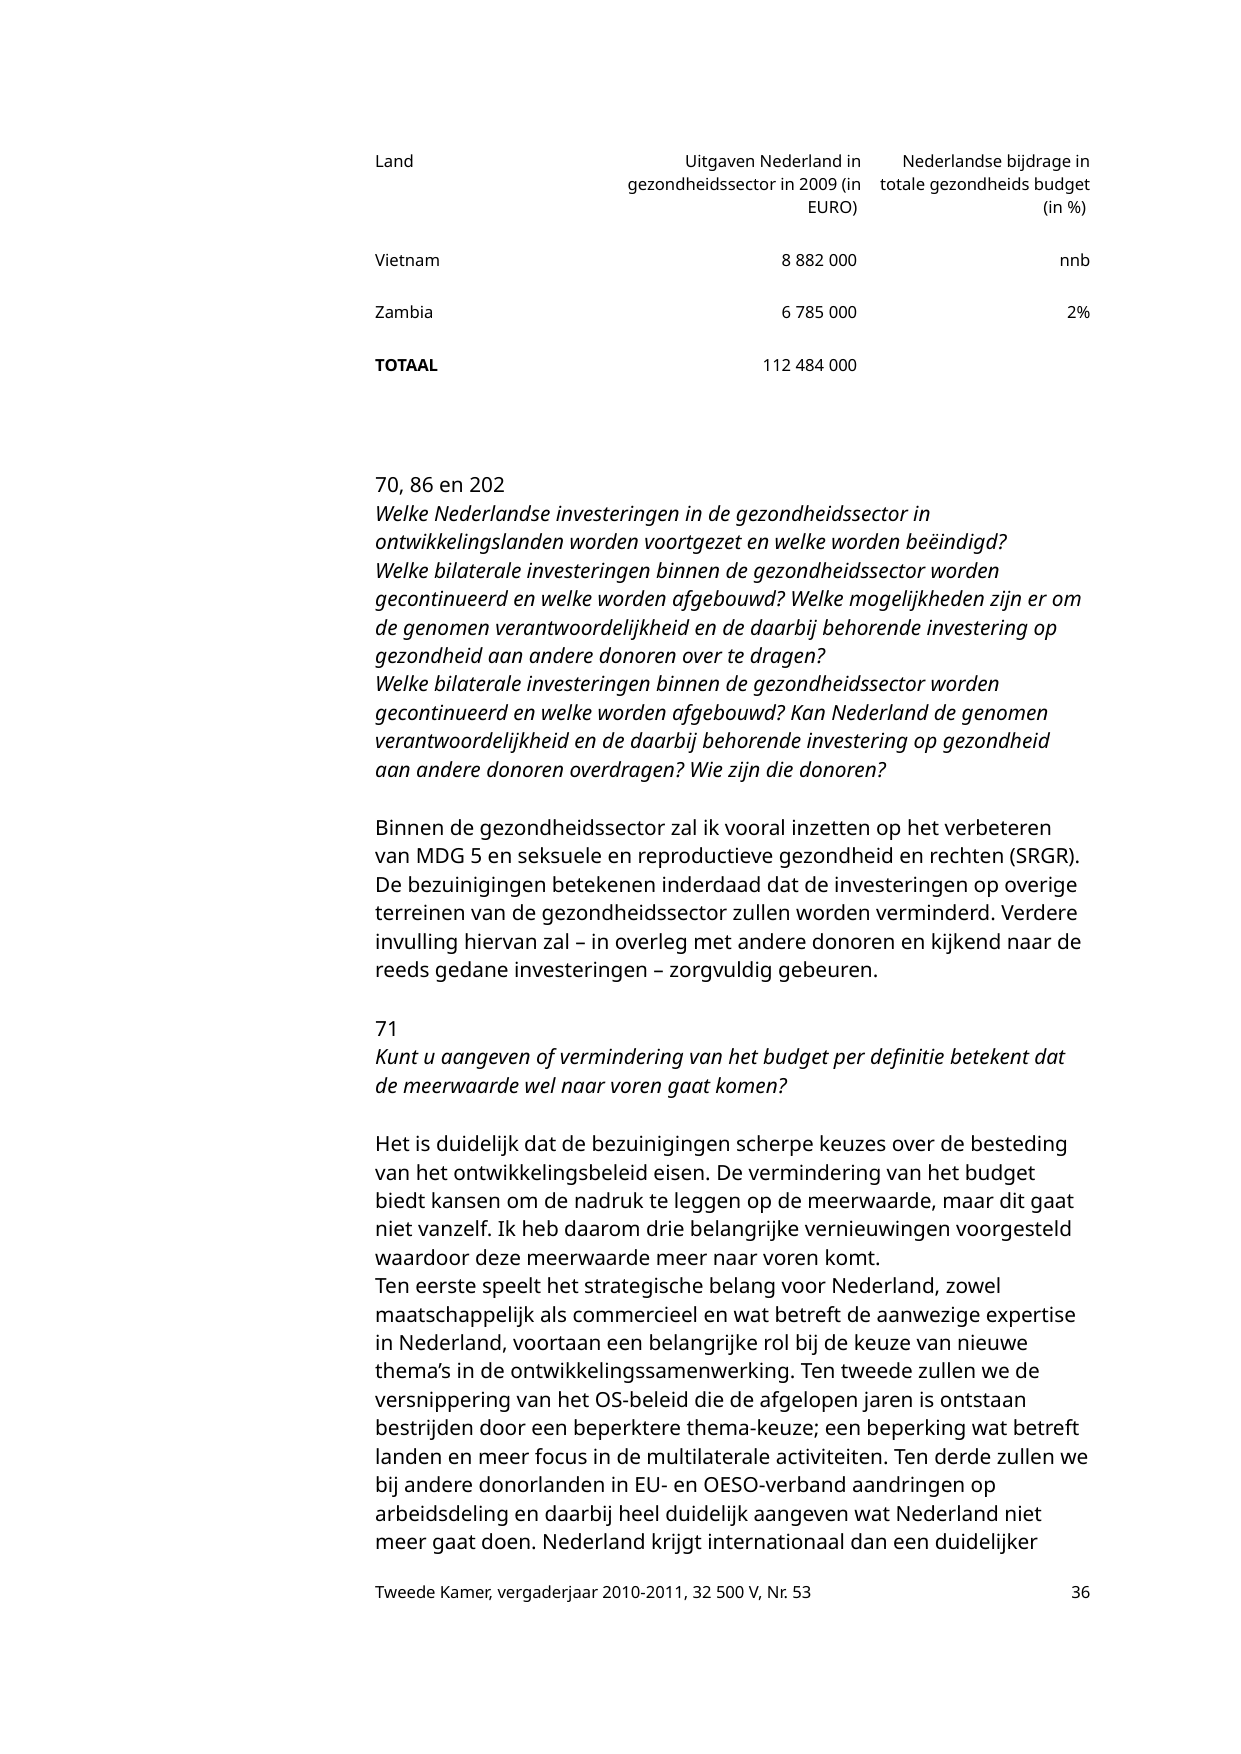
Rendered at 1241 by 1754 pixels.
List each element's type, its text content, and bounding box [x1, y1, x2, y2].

table_cell Vietnam [375, 248, 582, 301]
table_header Land [375, 150, 582, 248]
text Welke bilaterale investeringen binnen de gezondheidssector worden gecontinueerd en welke worden afgebouwd? Welke mogelijkheden zijn er om de genomen verantwoordelijkheid en de daarbij behorende investering op gezondheid aan andere donoren over te dragen? [375, 556, 1090, 669]
table_cell TOTAAL [375, 354, 582, 412]
table_cell 112 484 000 [582, 354, 861, 412]
table_cell 2% [861, 301, 1090, 353]
table_cell 6 785 000 [582, 301, 861, 353]
text 71 [375, 1014, 1090, 1042]
text Binnen de gezondheidssector zal ik vooral inzetten op het verbeteren van MDG 5 en seksuele en reproductieve gezondheid en rechten (SRGR). De bezuinigingen betekenen inderdaad dat de investeringen op overige terreinen van de gezondheidssector zullen worden verminderd. Verdere invulling hiervan zal – in overleg met andere donoren en kijkend naar de reeds gedane investeringen – zorgvuldig gebeuren. [375, 813, 1090, 984]
table_header Uitgaven Nederland in gezondheidssector in 2009 (in EURO) [582, 150, 861, 248]
text Kunt u aangeven of vermindering van het budget per definitie betekent dat de meerwaarde wel naar voren gaat komen? [375, 1042, 1090, 1099]
table_cell [861, 354, 1090, 412]
table_cell Zambia [375, 301, 582, 353]
text Welke bilaterale investeringen binnen de gezondheidssector worden gecontinueerd en welke worden afgebouwd? Kan Nederland de genomen verantwoordelijkheid en de daarbij behorende investering op gezondheid aan andere donoren overdragen? Wie zijn die donoren? [375, 669, 1090, 783]
text Welke Nederlandse investeringen in de gezondheidssector in ontwikkelingslanden worden voortgezet en welke worden beëindigd? [375, 499, 1090, 556]
table_header Nederlandse bijdrage in totale gezondheids budget (in %) [861, 150, 1090, 248]
text Het is duidelijk dat de bezuinigingen scherpe keuzes over de besteding van het ontwikkelingsbeleid eisen. De vermindering van het budget biedt kansen om de nadruk te leggen op de meerwaarde, maar dit gaat niet vanzelf. Ik heb daarom drie belangrijke vernieuwingen voorgesteld waardoor deze meerwaarde meer naar voren komt. [375, 1129, 1090, 1271]
table_cell nnb [861, 248, 1090, 301]
table_cell 8 882 000 [582, 248, 861, 301]
text Ten eerste speelt het strategische belang voor Nederland, zowel maatschappelijk als commercieel en wat betreft de aanwezige expertise in Nederland, voortaan een belangrijke rol bij de keuze van nieuwe thema’s in de ontwikkelingssamenwerking. Ten tweede zullen we de versnippering van het OS-beleid die de afgelopen jaren is ontstaan bestrijden door een beperktere thema-keuze; een beperking wat betreft landen en meer focus in de multilaterale activiteiten. Ten derde zullen we bij andere donorlanden in EU- en OESO-verband aandringen op arbeidsdeling en daarbij heel duidelijk aangeven wat Nederland niet meer gaat doen. Nederland krijgt internationaal dan een duidelijker [375, 1271, 1090, 1556]
text 70, 86 en 202 [375, 470, 1090, 499]
